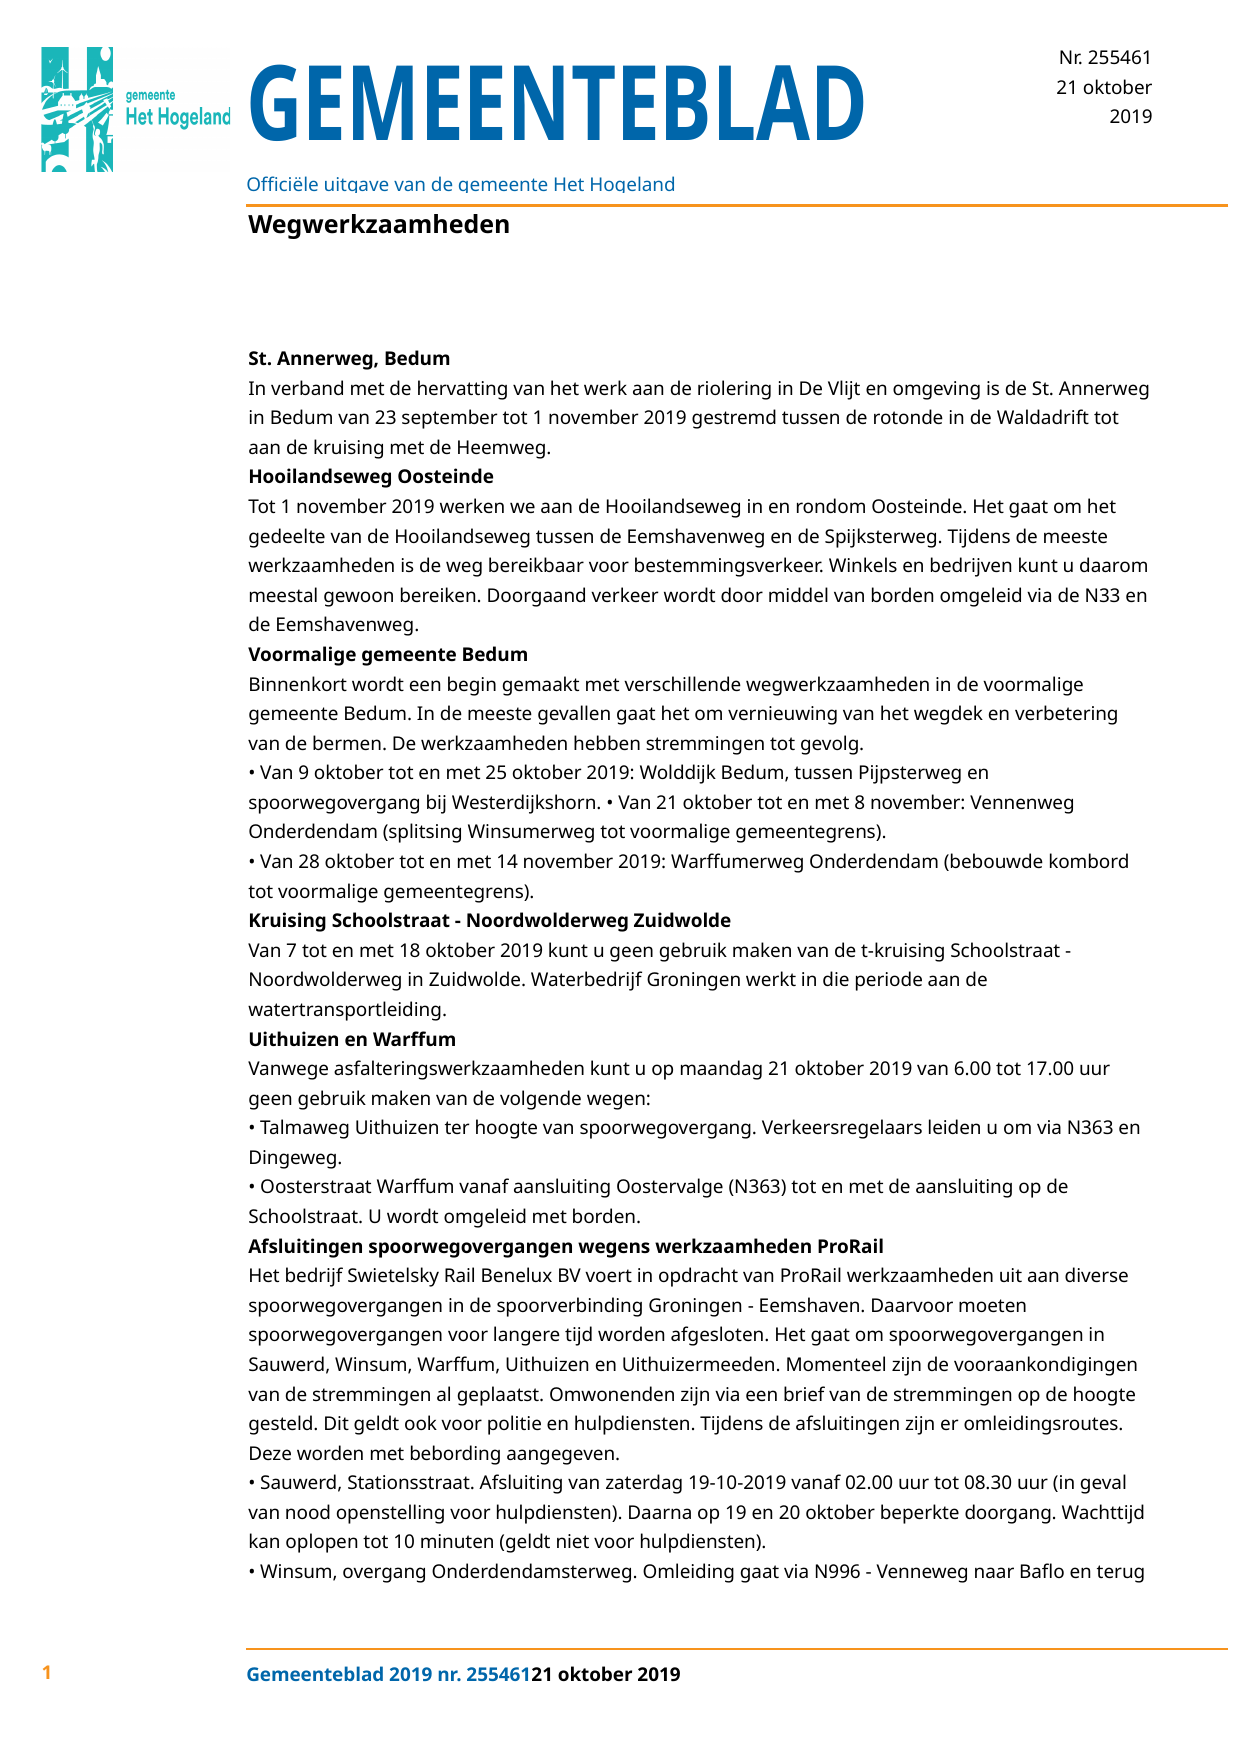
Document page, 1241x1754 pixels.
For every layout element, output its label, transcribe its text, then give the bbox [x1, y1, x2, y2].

text Afsluitingen spoorwegovergangen wegens werkzaamheden ProRail [248, 1233, 1152, 1258]
picture [41, 47, 231, 172]
text St. Annerweg, Bedum [248, 345, 1152, 371]
text Hooilandseweg Oosteinde [248, 464, 1152, 489]
text Binnenkort wordt een begin gemaakt met verschillende wegwerkzaamheden in de voormalige gemeente Bedum. In de meeste gevallen gaat het om vernieuwing van het wegdek en verbetering van de bermen. De werkzaamheden hebben stremmingen tot gevolg. [248, 671, 1152, 756]
text • Talmaweg Uithuizen ter hoogte van spoorwegovergang. Verkeersregelaars leiden u om via N363 en Dingeweg. [248, 1114, 1152, 1170]
text In verband met de hervatting van het werk aan de riolering in De Vlijt en omgeving is de St. Annerweg in Bedum van 23 september tot 1 november 2019 gestremd tussen de rotonde in de Waldadrift tot aan de kruising met de Heemweg. [248, 375, 1152, 460]
text Vanwege asfalteringswerkzaamheden kunt u op maandag 21 oktober 2019 van 6.00 tot 17.00 uur geen gebruik maken van de volgende wegen: [248, 1055, 1152, 1111]
text Van 7 tot en met 18 oktober 2019 kunt u geen gebruik maken van de t-kruising Schoolstraat - Noordwolderweg in Zuidwolde. Waterbedrijf Groningen werkt in die periode aan de watertransportleiding. [248, 937, 1152, 1022]
text Tot 1 november 2019 werken we aan de Hooilandseweg in en rondom Oosteinde. Het gaat om het gedeelte van de Hooilandseweg tussen de Eemshavenweg en de Spijksterweg. Tijdens de meeste werkzaamheden is de weg bereikbaar voor bestemmingsverkeer. Winkels en bedrijven kunt u daarom meestal gewoon bereiken. Doorgaand verkeer wordt door middel van borden omgeleid via de N33 en de Eemshavenweg. [248, 493, 1152, 637]
text • Van 9 oktober tot en met 25 oktober 2019: Wolddijk Bedum, tussen Pijpsterweg en spoorwegovergang bij Westerdijkshorn. • Van 21 oktober tot en met 8 november: Vennenweg Onderdendam (splitsing Winsumerweg tot voormalige gemeentegrens). [248, 759, 1152, 844]
text • Oosterstraat Warffum vanaf aansluiting Oostervalge (N363) tot en met de aansluiting op de Schoolstraat. U wordt omgeleid met borden. [248, 1174, 1152, 1229]
text • Sauwerd, Stationsstraat. Afsluiting van zaterdag 19-10-2019 vanaf 02.00 uur tot 08.30 uur (in geval van nood openstelling voor hulpdiensten). Daarna op 19 en 20 oktober beperkte doorgang. Wachttijd kan oplopen tot 10 minuten (geldt niet voor hulpdiensten). [248, 1469, 1152, 1554]
text • Van 28 oktober tot en met 14 november 2019: Warffumerweg Onderdendam (bebouwde kombord tot voormalige gemeentegrens). [248, 848, 1152, 903]
text Uithuizen en Warffum [248, 1026, 1152, 1051]
text Wegwerkzaamheden [248, 207, 1152, 241]
text • Winsum, overgang Onderdendamsterweg. Omleiding gaat via N996 - Venneweg naar Baflo en terug [248, 1558, 1152, 1584]
text Voormalige gemeente Bedum [248, 641, 1152, 667]
text Het bedrijf Swietelsky Rail Benelux BV voert in opdracht van ProRail werkzaamheden uit aan diverse spoorwegovergangen in de spoorverbinding Groningen - Eemshaven. Daarvoor moeten spoorwegovergangen voor langere tijd worden afgesloten. Het gaat om spoorwegovergangen in Sauwerd, Winsum, Warffum, Uithuizen en Uithuizermeeden. Momenteel zijn de vooraankondigingen van de stremmingen al geplaatst. Omwonenden zijn via een brief van de stremmingen op de hoogte gesteld. Dit geldt ook voor politie en hulpdiensten. Tijdens de afsluitingen zijn er omleidingsroutes. Deze worden met bebording aangegeven. [248, 1262, 1152, 1466]
text Kruising Schoolstraat - Noordwolderweg Zuidwolde [248, 907, 1152, 933]
